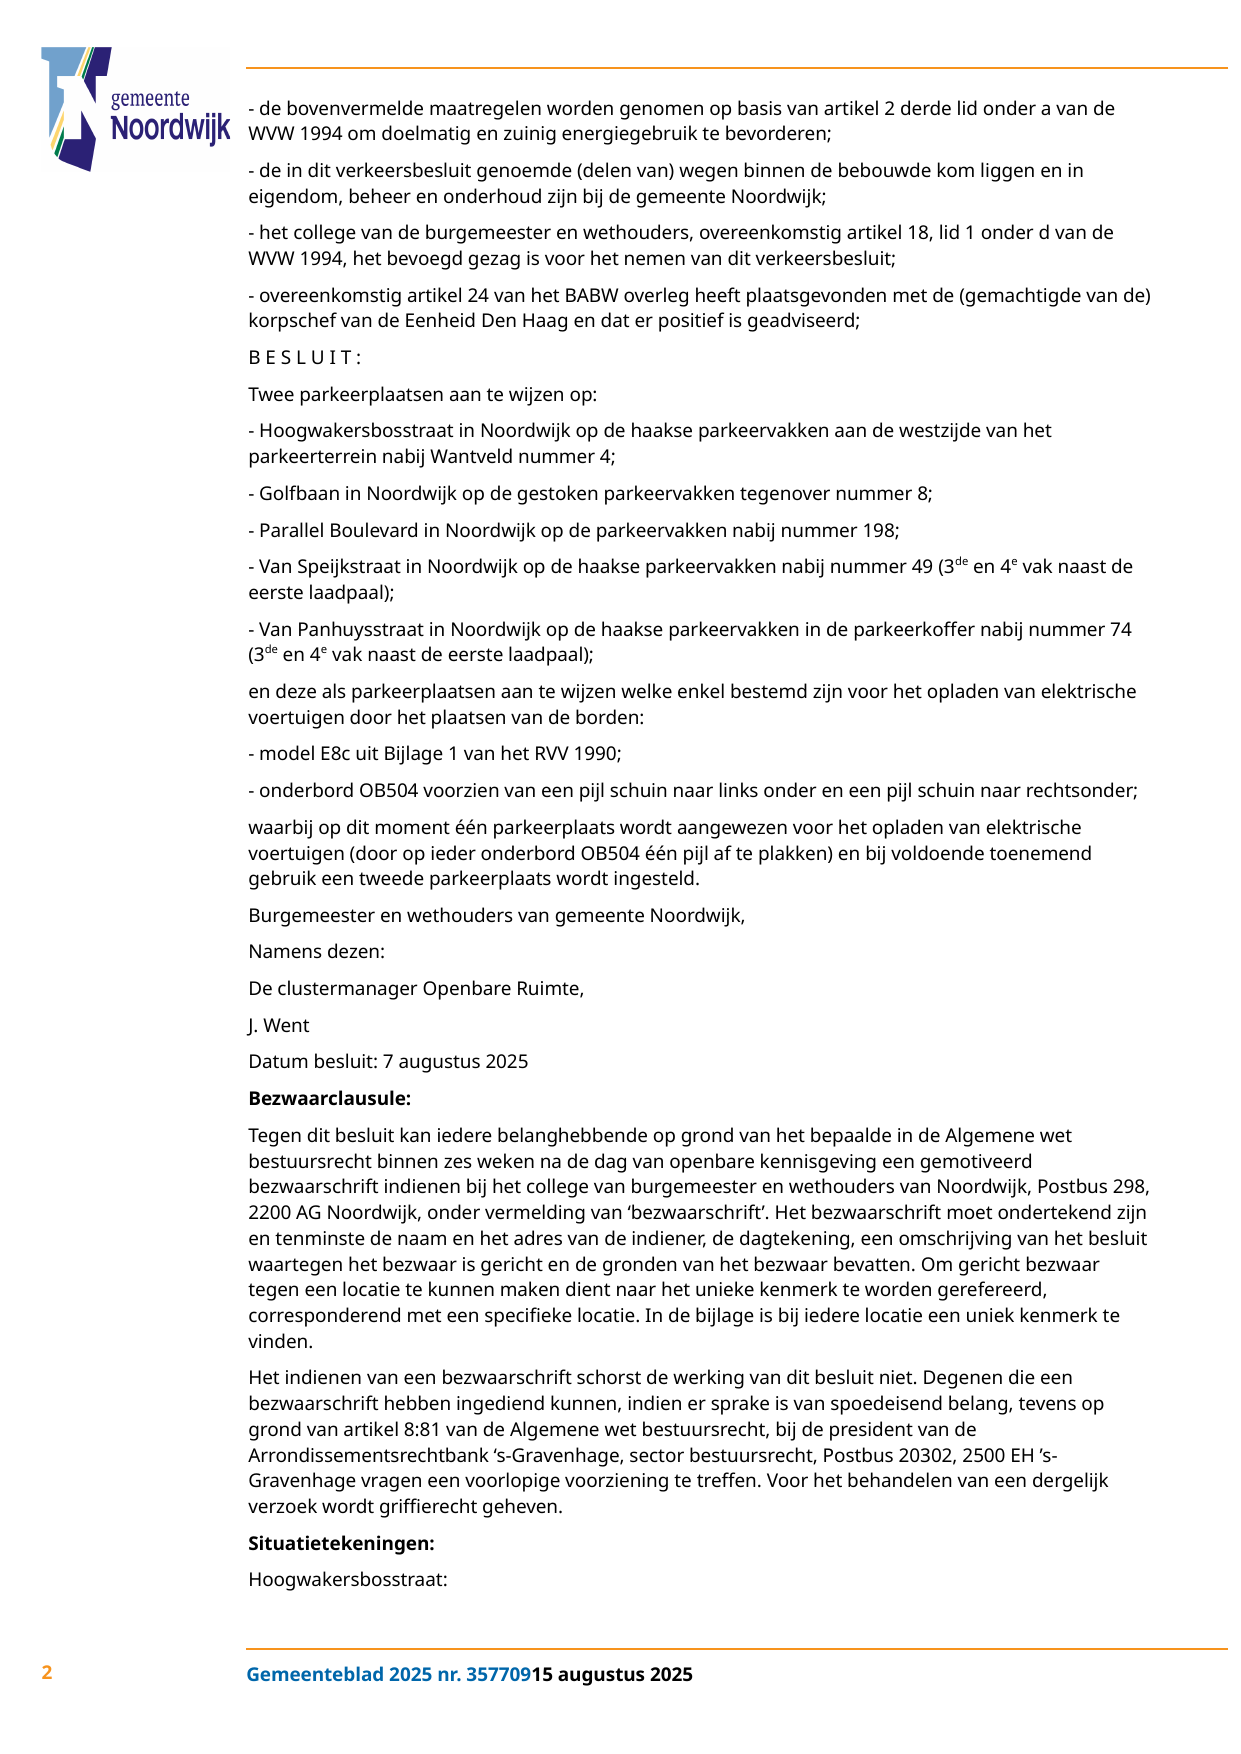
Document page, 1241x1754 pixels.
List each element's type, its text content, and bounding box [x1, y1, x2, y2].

text - Hoogwakersbosstraat in Noordwijk op de haakse parkeervakken aan de westzijde van het parkeerterrein nabij Wantveld nummer 4; [248, 418, 1152, 469]
text Het indienen van een bezwaarschrift schorst de werking van dit besluit niet. Degenen die een bezwaarschrift hebben ingediend kunnen, indien er sprake is van spoedeisend belang, tevens op grond van artikel 8:81 van de Algemene wet bestuursrecht, bij de president van de Arrondissementsrechtbank ‘s-Gravenhage, sector bestuursrecht, Postbus 20302, 2500 EH ’s-Gravenhage vragen een voorlopige voorziening te treffen. Voor het behandelen van een dergelijk verzoek wordt griffierecht geheven. [248, 1364, 1152, 1519]
text Tegen dit besluit kan iedere belanghebbende op grond van het bepaalde in de Algemene wet bestuursrecht binnen zes weken na de dag van openbare kennisgeving een gemotiveerd bezwaarschrift indienen bij het college van burgemeester en wethouders van Noordwijk, Postbus 298, 2200 AG Noordwijk, onder vermelding van ‘bezwaarschrift’. Het bezwaarschrift moet ondertekend zijn en tenminste de naam en het adres van de indiener, de dagtekening, een omschrijving van het besluit waartegen het bezwaar is gericht en de gronden van het bezwaar bevatten. Om gericht bezwaar tegen een locatie te kunnen maken dient naar het unieke kenmerk te worden gerefereerd, corresponderend met een specifieke locatie. In de bijlage is bij iedere locatie een uniek kenmerk te vinden. [248, 1122, 1152, 1354]
text De clustermanager Openbare Ruimte, [248, 975, 1152, 1001]
text - overeenkomstig artikel 24 van het BABW overleg heeft plaatsgevonden met de (gemachtigde van de) korpschef van de Eenheid Den Haag en dat er positief is geadviseerd; [248, 282, 1152, 333]
text Namens dezen: [248, 939, 1152, 964]
text - Parallel Boulevard in Noordwijk op de parkeervakken nabij nummer 198; [248, 517, 1152, 542]
text Hoogwakersbosstraat: [248, 1567, 1152, 1592]
text - de in dit verkeersbesluit genoemde (delen van) wegen binnen de bebouwde kom liggen en in eigendom, beheer en onderhoud zijn bij de gemeente Noordwijk; [248, 157, 1152, 209]
text - Golfbaan in Noordwijk op de gestoken parkeervakken tegenover nummer 8; [248, 480, 1152, 506]
text - het college van de burgemeester en wethouders, overeenkomstig artikel 18, lid 1 onder d van de WVW 1994, het bevoegd gezag is voor het nemen van dit verkeersbesluit; [248, 219, 1152, 271]
text Situatietekeningen: [248, 1530, 1152, 1556]
picture [41, 47, 231, 172]
text - de bovenvermelde maatregelen worden genomen op basis van artikel 2 derde lid onder a van de WVW 1994 om doelmatig en zuinig energiegebruik te bevorderen; [248, 95, 1152, 146]
text Twee parkeerplaatsen aan te wijzen op: [248, 381, 1152, 407]
text - Van Speijkstraat in Noordwijk op de haakse parkeervakken nabij nummer 49 (3de en 4e vak naast de eerste laadpaal); [248, 553, 1152, 605]
text Burgemeester en wethouders van gemeente Noordwijk, [248, 902, 1152, 928]
text Datum besluit: 7 augustus 2025 [248, 1049, 1152, 1074]
text J. Went [248, 1012, 1152, 1038]
text en deze als parkeerplaatsen aan te wijzen welke enkel bestemd zijn voor het opladen van elektrische voertuigen door het plaatsen van de borden: [248, 678, 1152, 730]
text - onderbord OB504 voorzien van een pijl schuin naar links onder en een pijl schuin naar rechtsonder; [248, 777, 1152, 803]
text - Van Panhuysstraat in Noordwijk op de haakse parkeervakken in de parkeerkoffer nabij nummer 74 (3de en 4e vak naast de eerste laadpaal); [248, 616, 1152, 667]
text waarbij op dit moment één parkeerplaats wordt aangewezen voor het opladen van elektrische voertuigen (door op ieder onderbord OB504 één pijl af te plakken) en bij voldoende toenemend gebruik een tweede parkeerplaats wordt ingesteld. [248, 814, 1152, 891]
text Bezwaarclausule: [248, 1085, 1152, 1111]
text B E S L U I T : [248, 344, 1152, 370]
text - model E8c uit Bijlage 1 van het RVV 1990; [248, 741, 1152, 766]
